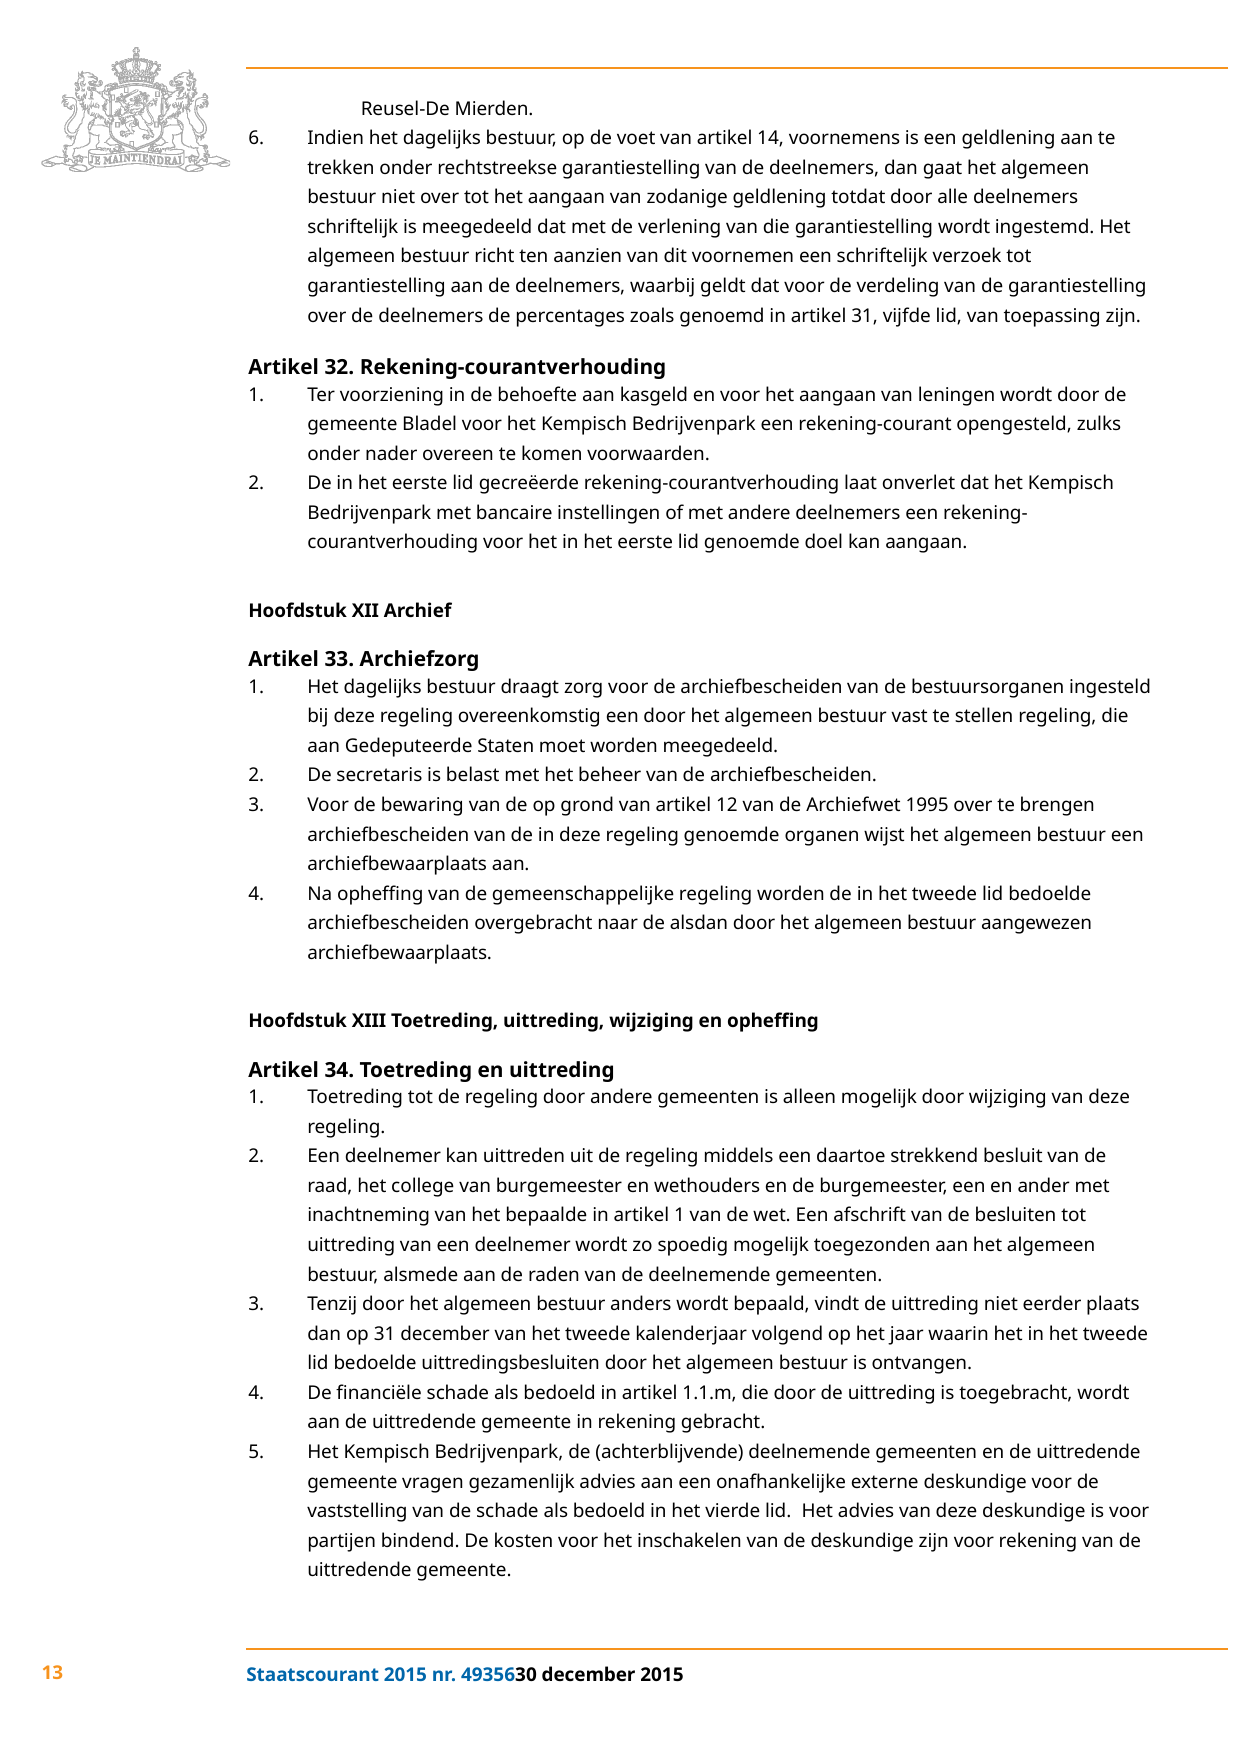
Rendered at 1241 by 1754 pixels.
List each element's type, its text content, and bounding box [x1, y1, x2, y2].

list De secretaris is belast met het beheer van de archiefbescheiden. [248, 762, 1152, 787]
list Toetreding tot de regeling door andere gemeenten is alleen mogelijk door wijziging van deze regeling. [248, 1083, 1152, 1138]
text Hoofdstuk XIII Toetreding, uittreding, wijziging en opheffing [248, 1006, 1152, 1034]
text Artikel 32. Rekening-courantverhouding [248, 352, 1152, 381]
list Na opheffing van de gemeenschappelijke regeling worden de in het tweede lid bedoelde archief­bescheiden overgebracht naar de alsdan door het algemeen bestuur aangewezen archief­bewaarplaats. [248, 880, 1152, 965]
list Een deelnemer kan uittreden uit de regeling middels een daartoe strekkend besluit van de raad, het college van burgemeester en wethouders en de burgemeester, een en ander met inachtneming van het bepaalde in artikel 1 van de wet. Een afschrift van de besluiten tot uittreding van een deelnemer wordt zo spoedig mogelijk toegezonden aan het algemeen bestuur, alsmede aan de raden van de deelnemende gemeenten. [248, 1142, 1152, 1286]
list Het Kempisch Bedrijvenpark, de (achterblijvende) deelnemende gemeenten en de uittredende gemeente vragen gezamenlijk advies aan een onafhankelijke externe deskundige voor de vaststelling van de schade als bedoeld in het vierde lid. Het advies van deze deskundige is voor partijen bindend. De kosten voor het inschakelen van de deskundige zijn voor rekening van de uittredende gemeente. [248, 1438, 1152, 1582]
text Hoofdstuk XII Archief [248, 595, 1152, 623]
list Voor de bewaring van de op grond van artikel 12 van de Archiefwet 1995 over te brengen archiefbescheiden van de in deze regeling genoemde organen wijst het algemeen bestuur een archiefbewaarplaats aan. [248, 791, 1152, 876]
list Indien het dagelijks bestuur, op de voet van artikel 14, voornemens is een geldlening aan te trekken onder rechtstreekse garantiestelling van de deelnemers, dan gaat het algemeen bestuur niet over tot het aangaan van zodanige geldlening totdat door alle deelnemers schriftelijk is meegedeeld dat met de verlening van die garantiestelling wordt ingestemd. Het algemeen bestuur richt ten aanzien van dit voornemen een schriftelijk verzoek tot garantiestelling aan de deelnemers, waarbij geldt dat voor de verdeling van de garantiestelling over de deelnemers de percentages zoals genoemd in artikel 31, vijfde lid, van toepassing zijn. [248, 124, 1152, 328]
list Reusel-De Mierden. [323, 95, 1152, 121]
list Ter voorziening in de behoefte aan kasgeld en voor het aangaan van leningen wordt door de gemeente Bladel voor het Kempisch Bedrijvenpark een rekening-courant opengesteld, zulks onder nader overeen te komen voorwaarden. [248, 381, 1152, 466]
text Artikel 33. Archiefzorg [248, 644, 1152, 673]
list Tenzij door het algemeen bestuur anders wordt bepaald, vindt de uittreding niet eerder plaats dan op 31 december van het tweede kalenderjaar volgend op het jaar waarin het in het tweede lid bedoelde uittredingsbesluiten door het algemeen bestuur is ontvangen. [248, 1290, 1152, 1375]
list De in het eerste lid gecreëerde rekening-courantverhouding laat onverlet dat het Kempisch Bedrijven­park met bancaire instellingen of met andere deelnemers een rekening-courantverhouding voor het in het eerste lid genoemde doel kan aangaan. [248, 469, 1152, 554]
picture [41, 47, 231, 172]
text Artikel 34. Toetreding en uittreding [248, 1055, 1152, 1083]
list De financiële schade als bedoeld in artikel 1.1.m, die door de uittreding is toegebracht, wordt aan de uittredende gemeente in rekening gebracht. [248, 1379, 1152, 1434]
list Het dagelijks bestuur draagt zorg voor de archiefbescheiden van de bestuursorganen ingesteld bij deze regeling overeenkomstig een door het algemeen bestuur vast te stellen regeling, die aan Gedeputeerde Staten moet worden meegedeeld. [248, 673, 1152, 758]
